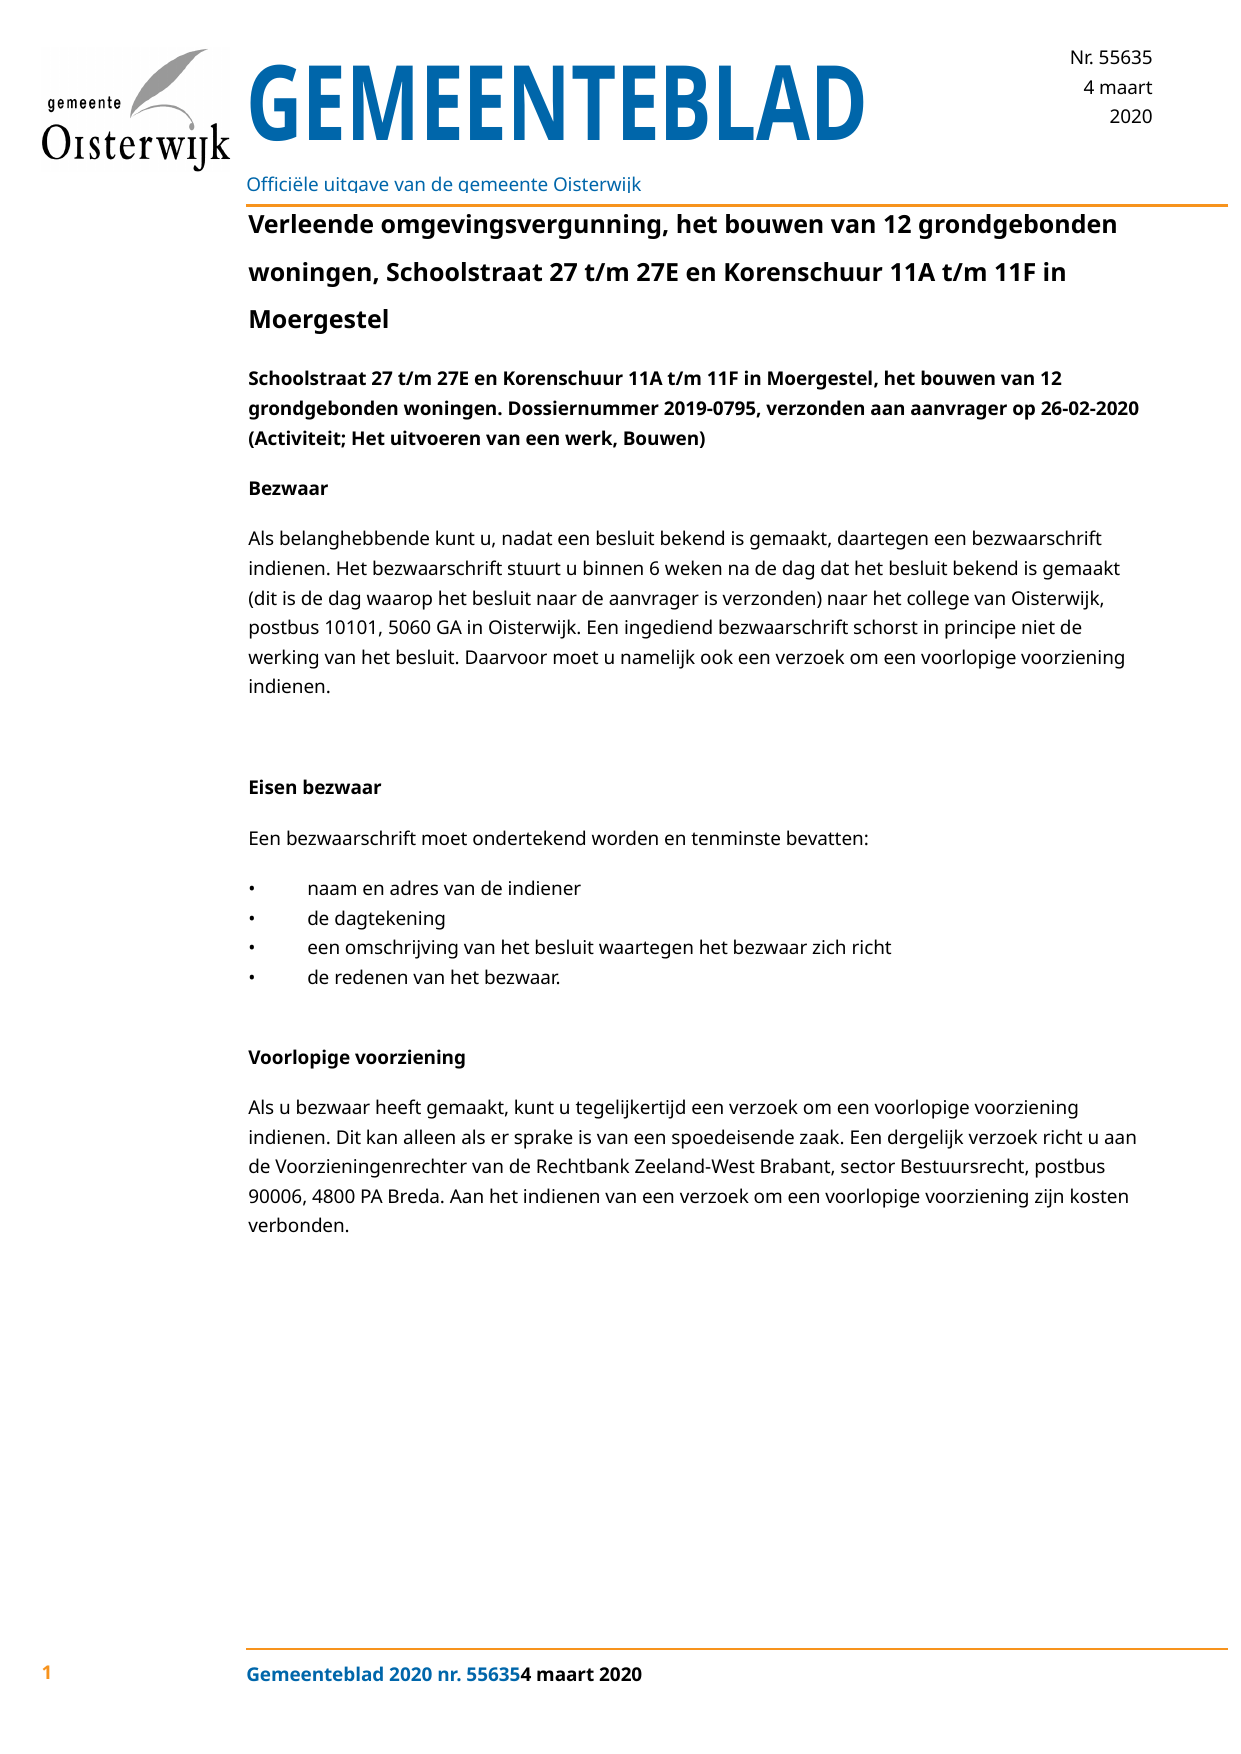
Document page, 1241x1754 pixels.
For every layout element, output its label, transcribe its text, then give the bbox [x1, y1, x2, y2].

text Eisen bezwaar [248, 774, 1152, 800]
picture [41, 47, 231, 172]
list naam en adres van de indiener [248, 875, 1152, 901]
text Een bezwaarschrift moet ondertekend worden en tenminste bevatten: [248, 825, 1152, 850]
text Verleende omgevingsvergunning, het bouwen van 12 grondgebonden woningen, Schoolstraat 27 t/m 27E en Korenschuur 11A t/m 11F in Moergestel [248, 207, 1152, 336]
text Schoolstraat 27 t/m 27E en Korenschuur 11A t/m 11F in Moergestel, het bouwen van 12 grondgebonden woningen. Dossiernummer 2019-0795, verzonden aan aanvrager op 26-02-2020 (Activiteit; Het uitvoeren van een werk, Bouwen) [248, 366, 1152, 450]
text Voorlopige voorziening [248, 1044, 1152, 1069]
text Bezwaar [248, 475, 1152, 501]
text Als u bezwaar heeft gemaakt, kunt u tegelijkertijd een verzoek om een voorlopige voorziening indienen. Dit kan alleen als er sprake is van een spoedeisende zaak. Een dergelijk verzoek richt u aan de Voorzieningenrechter van de Rechtbank Zeeland-West Brabant, sector Bestuursrecht, postbus 90006, 4800 PA Breda. Aan het indienen van een verzoek om een voorlopige voorziening zijn kosten verbonden. [248, 1094, 1152, 1238]
list de redenen van het bezwaar. [248, 964, 1152, 989]
list de dagtekening [248, 905, 1152, 930]
list een omschrijving van het besluit waartegen het bezwaar zich richt [248, 934, 1152, 960]
text Als belanghebbende kunt u, nadat een besluit bekend is gemaakt, daartegen een bezwaarschrift indienen. Het bezwaarschrift stuurt u binnen 6 weken na de dag dat het besluit bekend is gemaakt (dit is de dag waarop het besluit naar de aanvrager is verzonden) naar het college van Oisterwijk, postbus 10101, 5060 GA in Oisterwijk. Een ingediend bezwaarschrift schorst in principe niet de werking van het besluit. Daarvoor moet u namelijk ook een verzoek om een voorlopige voorziening indienen. [248, 526, 1152, 699]
